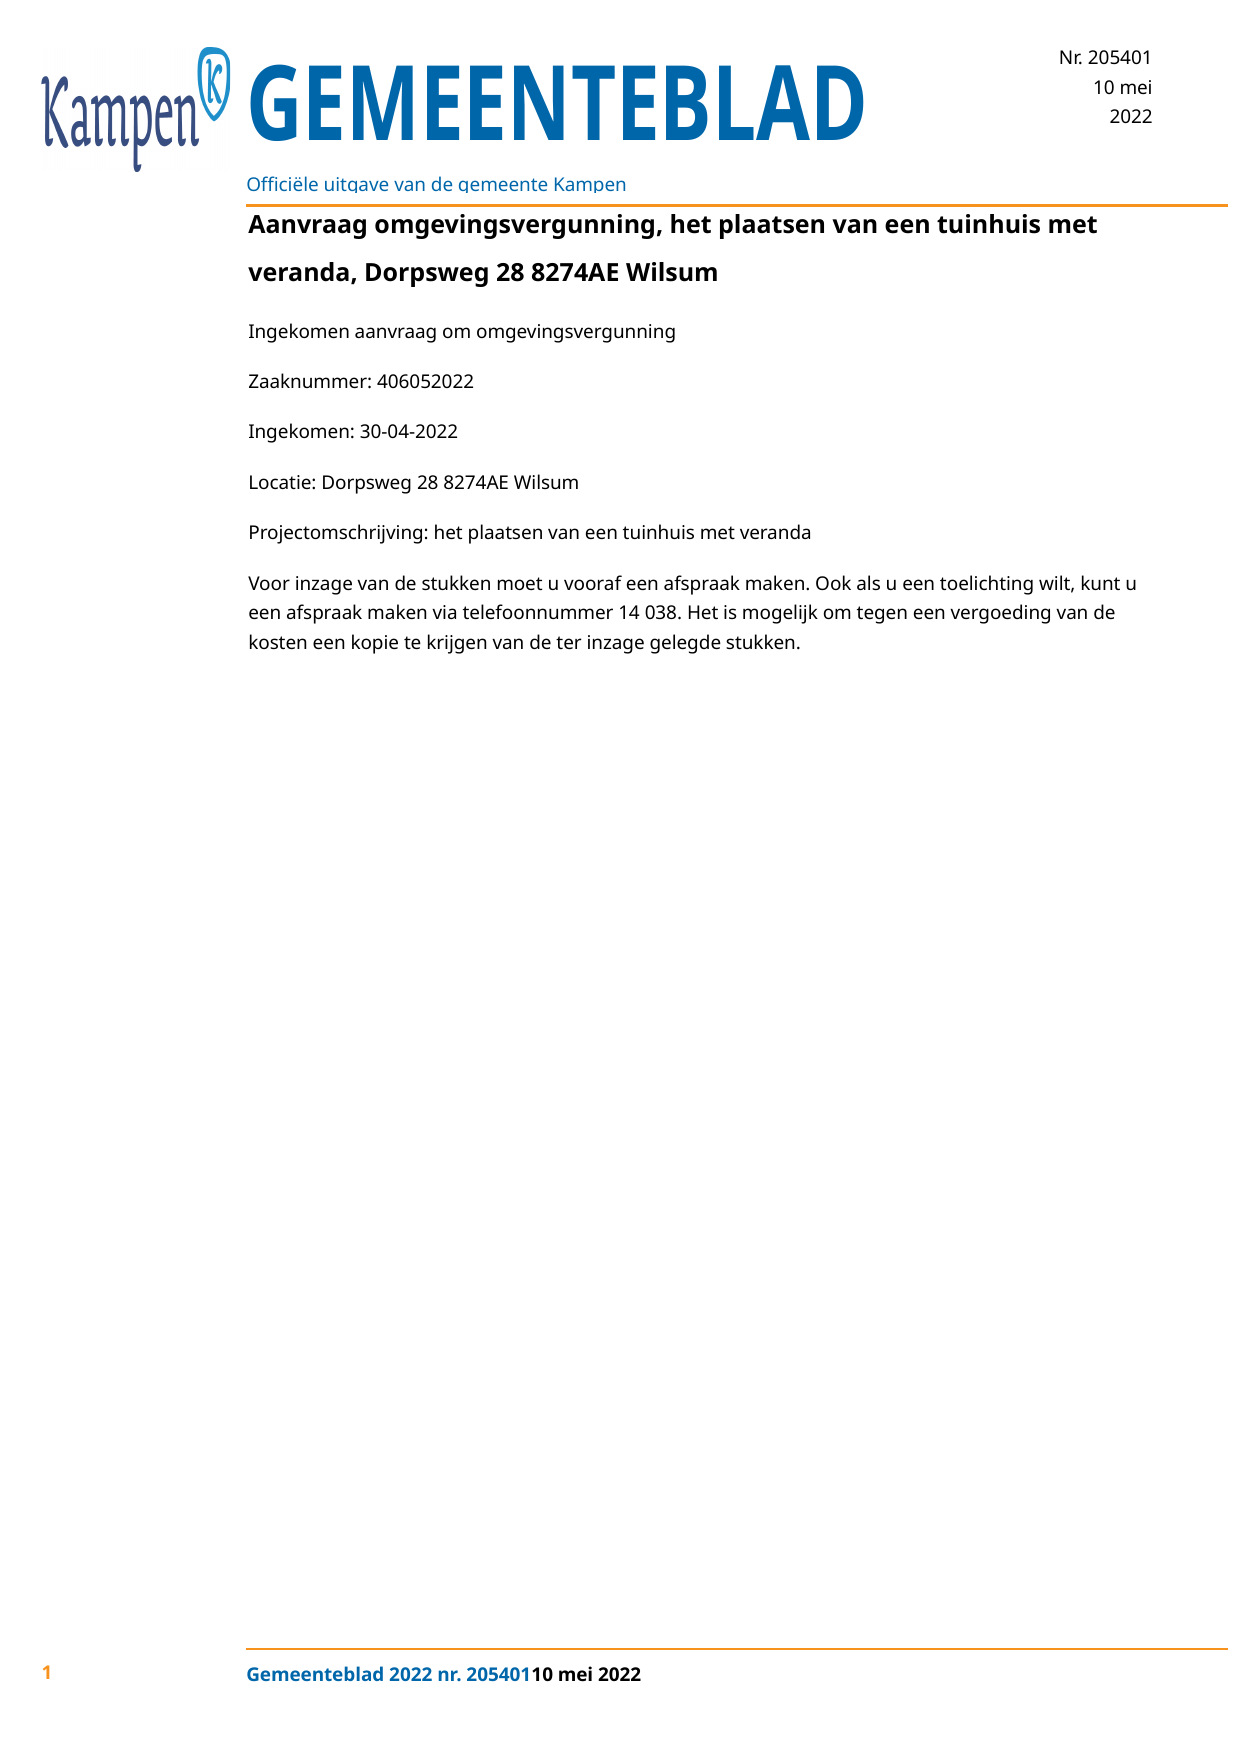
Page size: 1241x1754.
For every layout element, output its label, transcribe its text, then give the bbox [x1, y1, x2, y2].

text Projectomschrijving: het plaatsen van een tuinhuis met veranda [248, 519, 1152, 545]
text Aanvraag omgevingsvergunning, het plaatsen van een tuinhuis met veranda, Dorpsweg 28 8274AE Wilsum [248, 207, 1152, 288]
picture [41, 47, 231, 172]
text Zaaknummer: 406052022 [248, 368, 1152, 394]
text Voor inzage van de stukken moet u vooraf een afspraak maken. Ook als u een toelichting wilt, kunt u een afspraak maken via telefoonnummer 14 038. Het is mogelijk om tegen een vergoeding van de kosten een kopie te krijgen van de ter inzage gelegde stukken. [248, 570, 1152, 655]
text Locatie: Dorpsweg 28 8274AE Wilsum [248, 469, 1152, 495]
text Ingekomen: 30-04-2022 [248, 419, 1152, 444]
text Ingekomen aanvraag om omgevingsvergunning [248, 318, 1152, 344]
